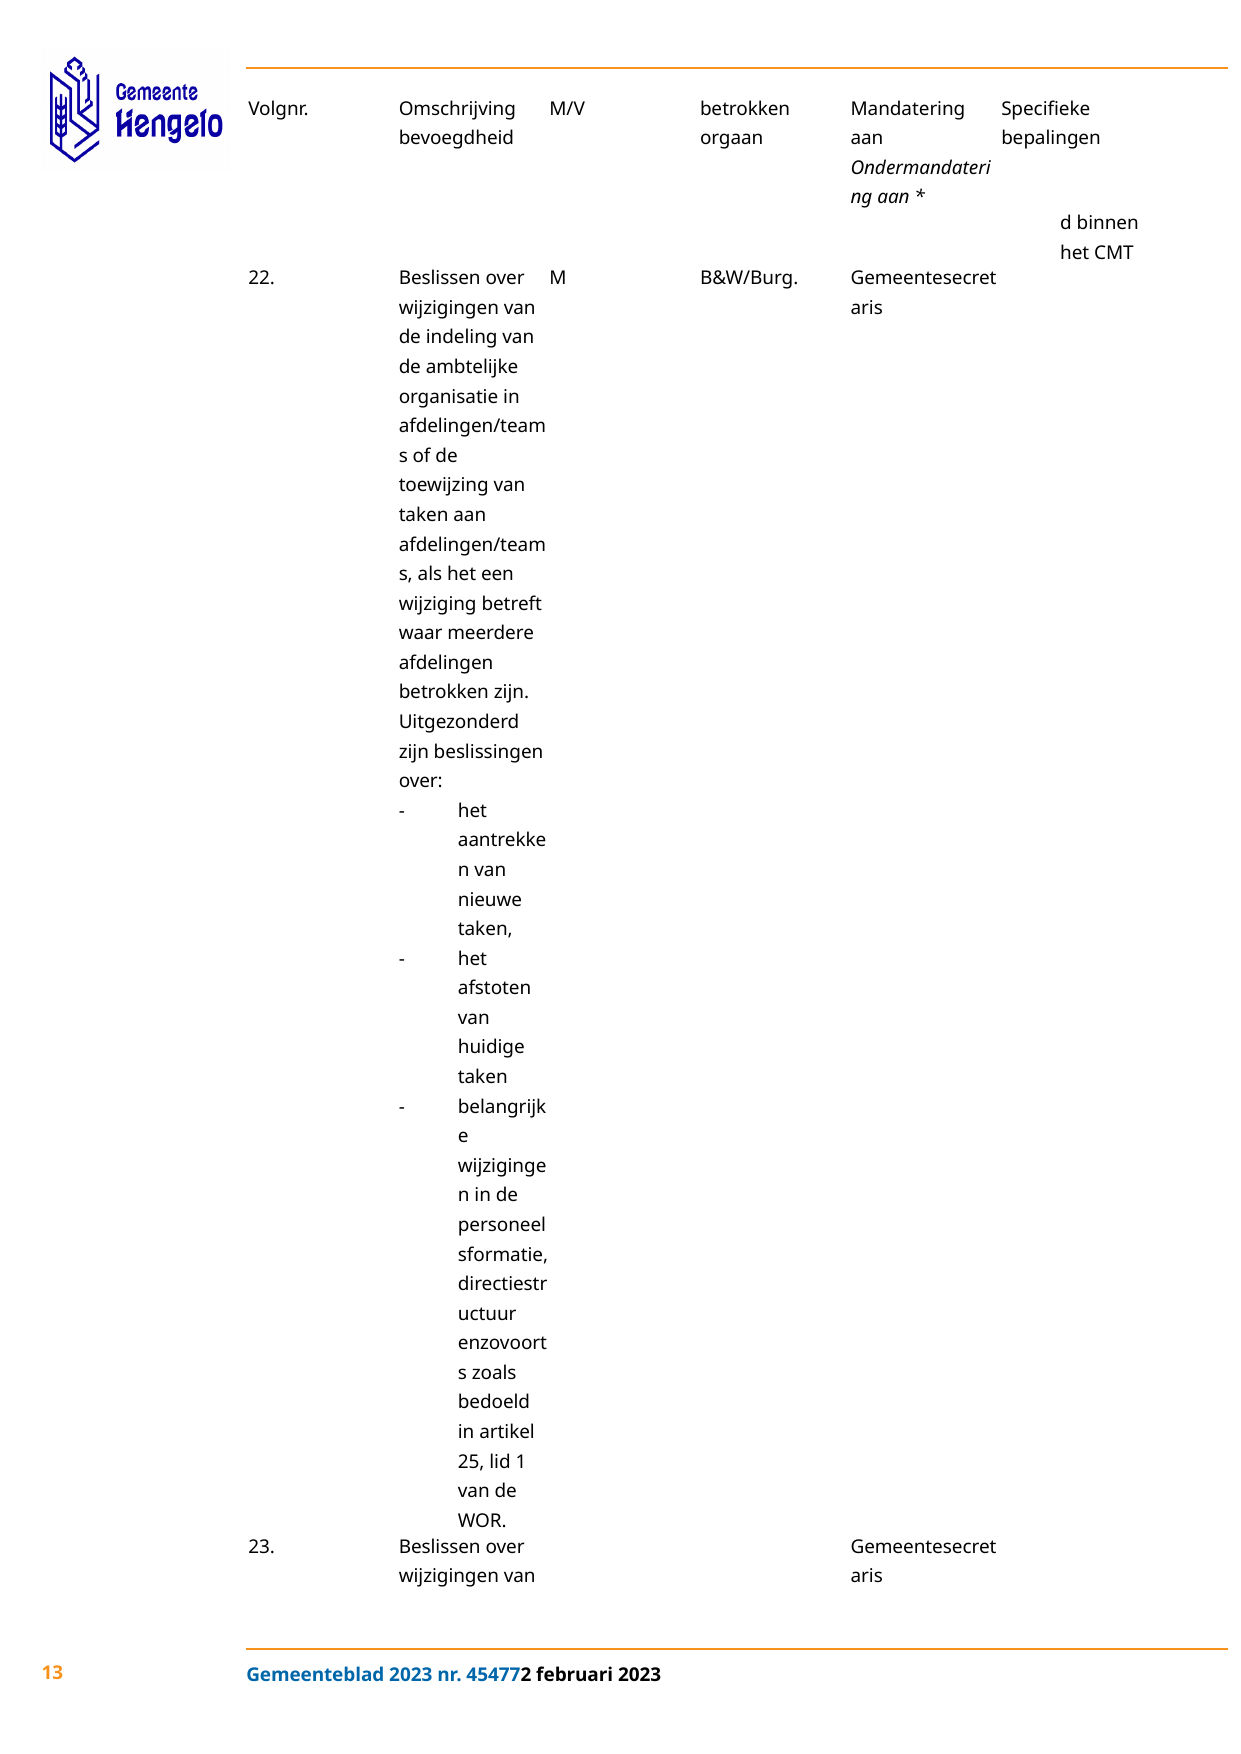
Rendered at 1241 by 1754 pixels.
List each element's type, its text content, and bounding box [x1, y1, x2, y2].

table_cell [1001, 265, 1152, 1533]
table_cell M [549, 265, 700, 1533]
picture [41, 47, 231, 172]
table_cell [549, 209, 700, 264]
table_cell [1001, 1533, 1152, 1588]
table_cell [248, 209, 398, 264]
table_cell [700, 1533, 850, 1588]
table_header Mandatering aan Ondermandatering aan * [850, 95, 1001, 209]
table_cell [850, 209, 1001, 264]
table_header Volgnr. [248, 95, 398, 209]
table_header betrokken orgaan [700, 95, 850, 209]
table_cell 23. [248, 1533, 398, 1588]
table_header M/V [549, 95, 700, 209]
table_cell [549, 1533, 700, 1588]
table_cell [399, 209, 549, 264]
table_cell Beslissen over wijzigingen van [399, 1533, 549, 1588]
table_header Specifieke bepalingen [1001, 95, 1152, 209]
table_cell 22. [248, 265, 398, 1533]
table_cell Gemeentesecretaris [850, 1533, 1001, 1588]
table_cell [700, 209, 850, 264]
table_cell Beslissen over wijzigingen van de indeling van de ambtelijke organisatie in afdelingen/teams of de toewijzing van taken aan afdelingen/teams, als het een wijziging betreft waar meerdere afdelingen betrokken zijn. Uitgezonderd zijn beslissingen over: het aantrekken van nieuwe taken, het afstoten van huidige taken belangrijke wijzigingen in de personeelsformatie, directiestructuur enzovoorts zoals bedoeld in artikel 25, lid 1 van de WOR. [399, 265, 549, 1533]
table_cell d binnen het CMT [1001, 209, 1152, 264]
table_cell B&W/Burg. [700, 265, 850, 1533]
table_header Omschrijving bevoegdheid [399, 95, 549, 209]
table_cell Gemeentesecretaris [850, 265, 1001, 1533]
